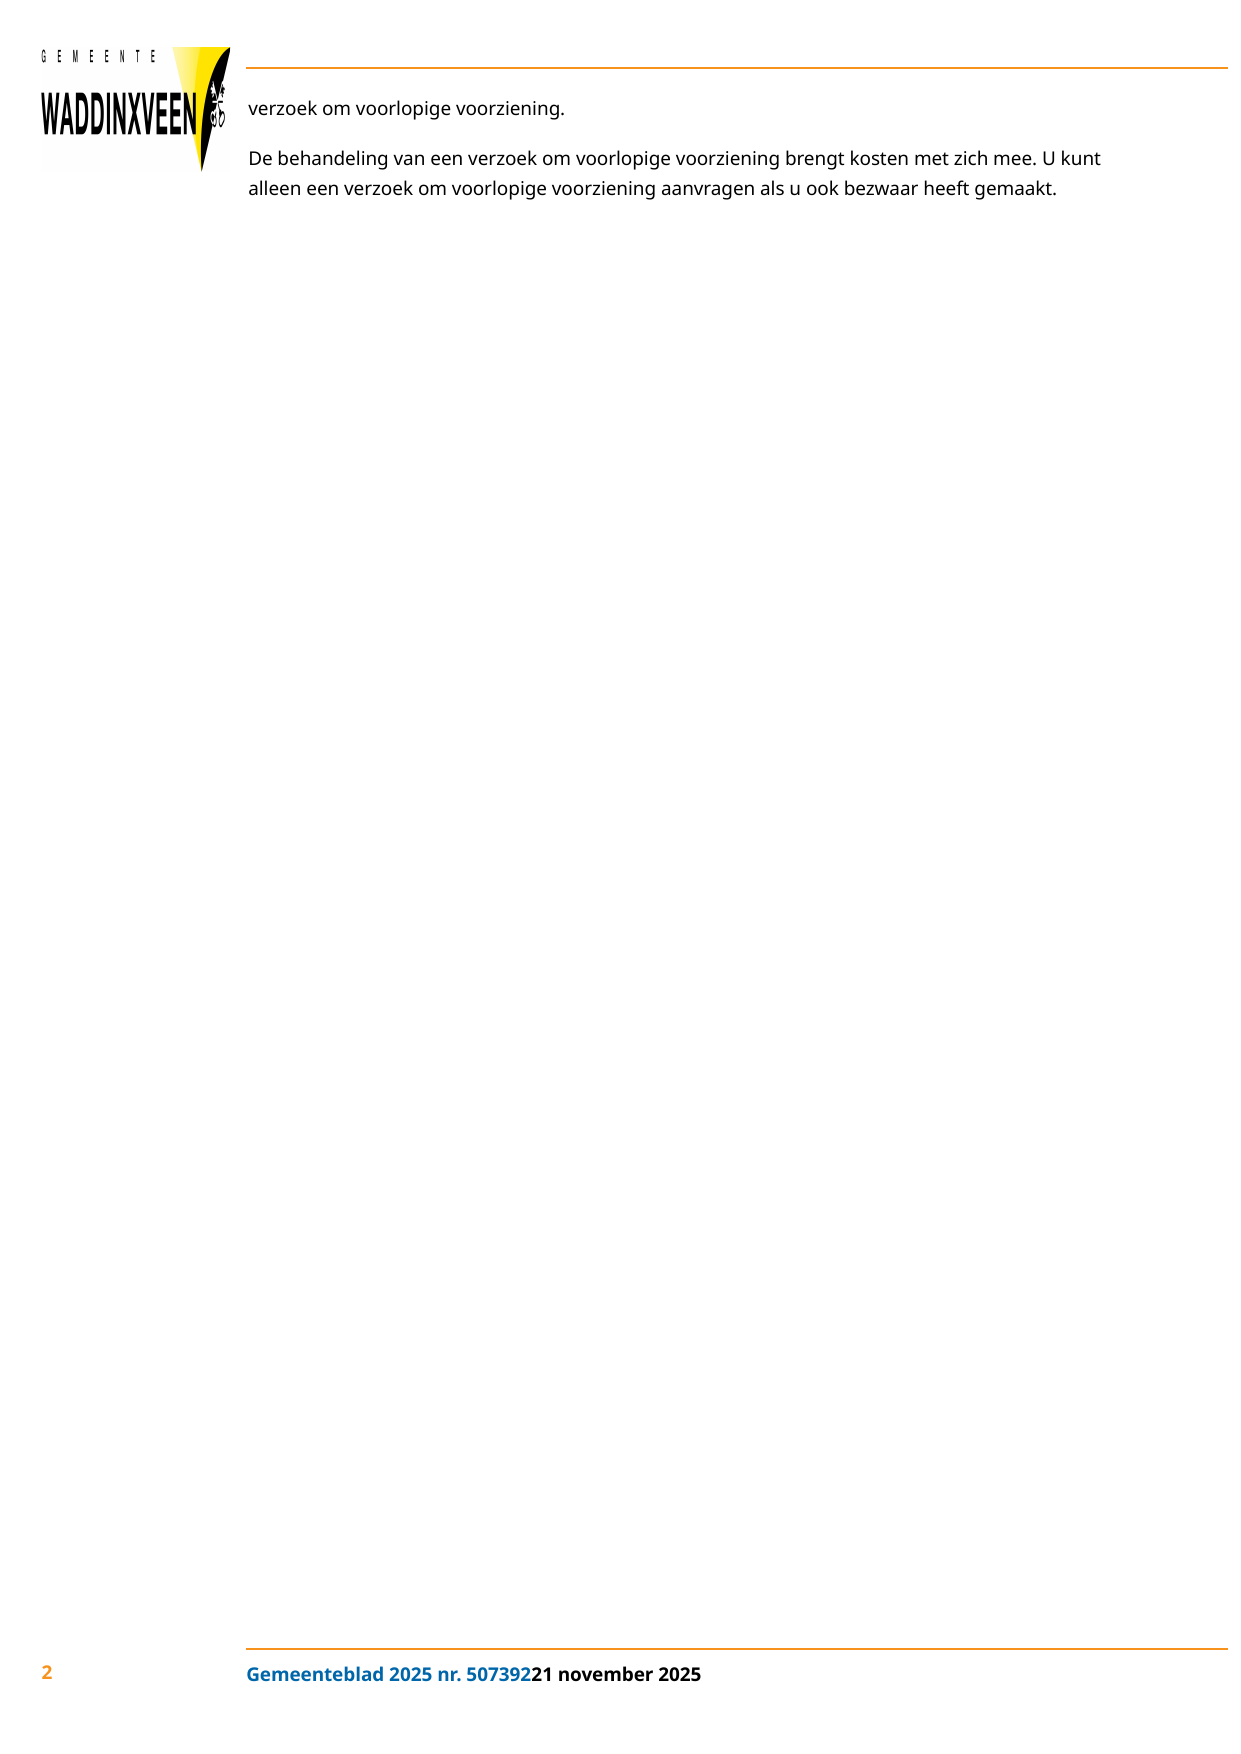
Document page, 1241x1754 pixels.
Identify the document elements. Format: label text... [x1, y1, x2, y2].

text verzoek om voorlopige voorziening. [248, 95, 1152, 121]
picture [41, 47, 231, 172]
text De behandeling van een verzoek om voorlopige voorziening brengt kosten met zich mee. U kunt alleen een verzoek om voorlopige voorziening aanvragen als u ook bezwaar heeft gemaakt. [248, 145, 1152, 201]
